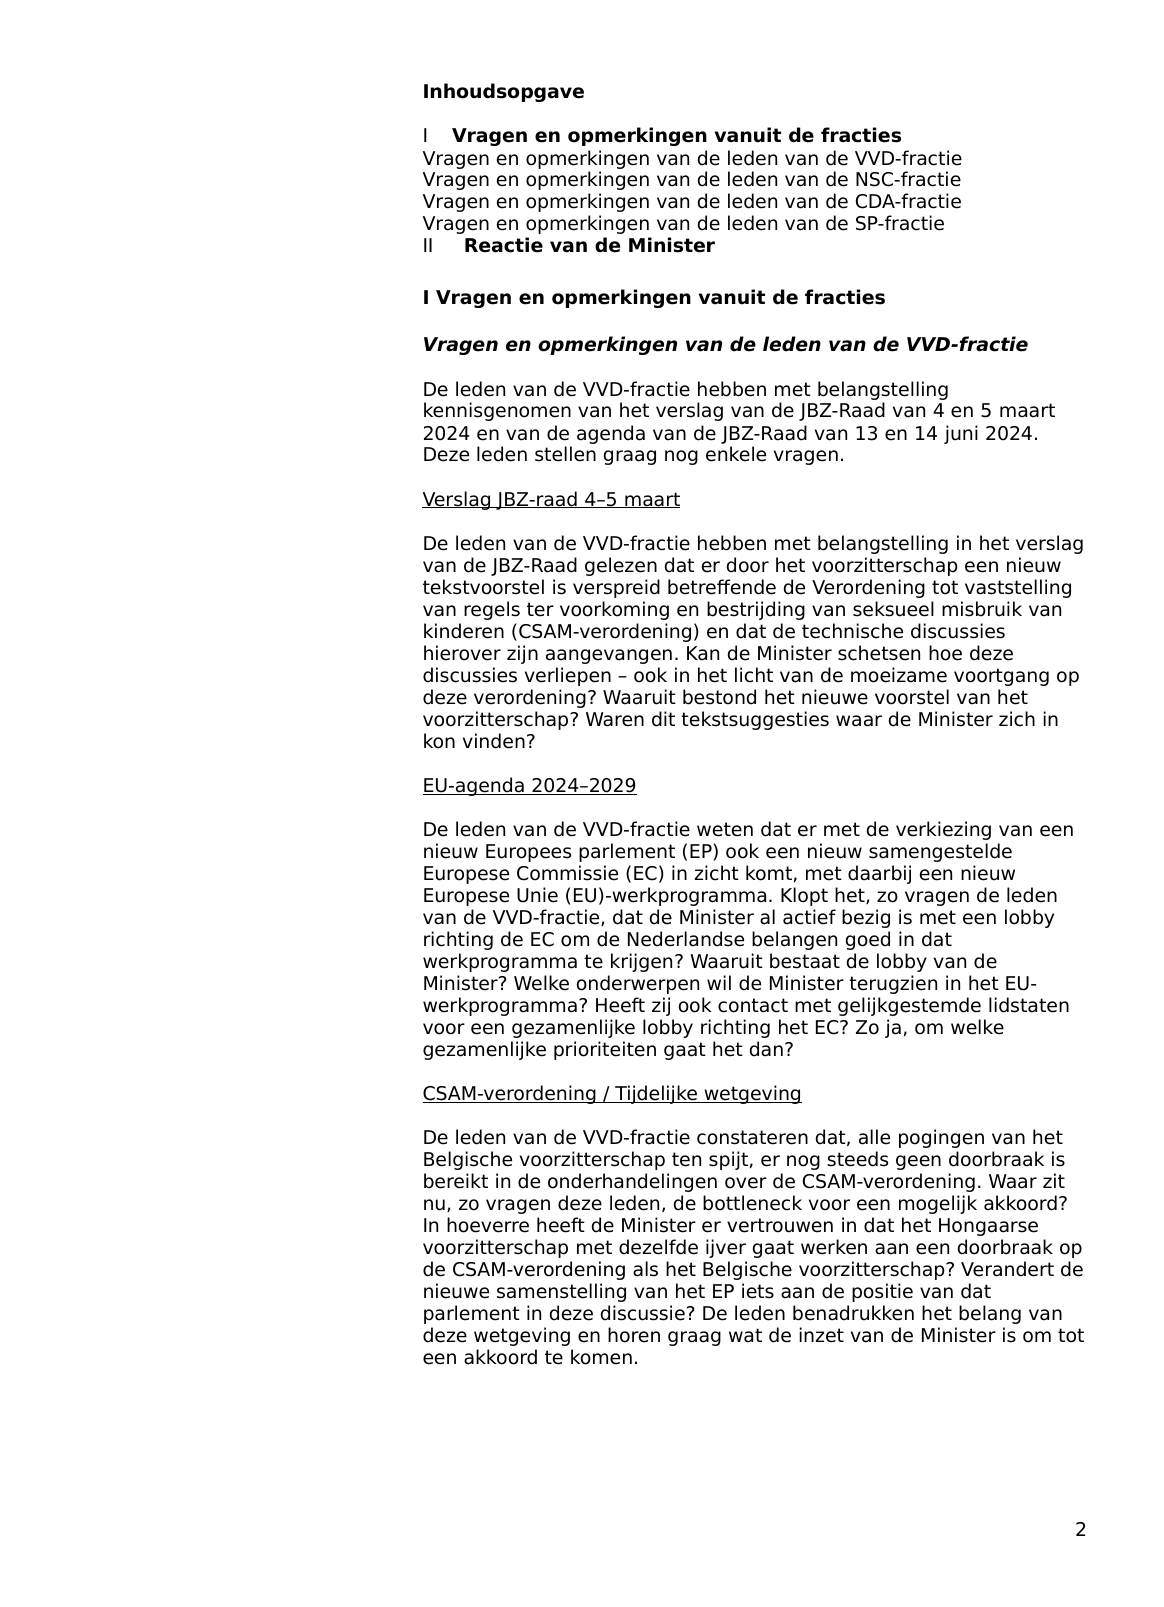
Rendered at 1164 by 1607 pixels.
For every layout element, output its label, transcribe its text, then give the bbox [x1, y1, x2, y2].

subtitle EU-agenda 2024–2029 [422, 775, 1087, 797]
text De leden van de VVD-fractie constateren dat, alle pogingen van het Belgische voorzitterschap ten spijt, er nog steeds geen doorbraak is bereikt in de onderhandelingen over de CSAM-verordening. Waar zit nu, zo vragen deze leden, de bottleneck voor een mogelijk akkoord? In hoeverre heeft de Minister er vertrouwen in dat het Hongaarse voorzitterschap met dezelfde ijver gaat werken aan een doorbraak op de CSAM-verordening als het Belgische voorzitterschap? Verandert de nieuwe samenstelling van het EP iets aan de positie van dat parlement in deze discussie? De leden benadrukken het belang van deze wetgeving en horen graag wat de inzet van de Minister is om tot een akkoord te komen. [422, 1127, 1087, 1369]
subtitle CSAM-verordening / Tijdelijke wetgeving [422, 1083, 1087, 1105]
subtitle Vragen en opmerkingen van de leden van de VVD-fractie [422, 334, 1087, 356]
text De leden van de VVD-fractie hebben met belangstelling in het verslag van de JBZ-Raad gelezen dat er door het voorzitterschap een nieuw tekstvoorstel is verspreid betreffende de Verordening tot vaststelling van regels ter voorkoming en bestrijding van seksueel misbruik van kinderen (CSAM-verordening) en dat de technische discussies hierover zijn aangevangen. Kan de Minister schetsen hoe deze discussies verliepen – ook in het licht van de moeizame voortgang op deze verordening? Waaruit bestond het nieuwe voorstel van het voorzitterschap? Waren dit tekstsuggesties waar de Minister zich in kon vinden? [422, 533, 1087, 752]
text Vragen en opmerkingen van de leden van de VVD-fractie [422, 147, 1087, 169]
text De leden van de VVD-fractie weten dat er met de verkiezing van een nieuw Europees parlement (EP) ook een nieuw samengestelde Europese Commissie (EC) in zicht komt, met daarbij een nieuw Europese Unie (EU)-werkprogramma. Klopt het, zo vragen de leden van de VVD-fractie, dat de Minister al actief bezig is met een lobby richting de EC om de Nederlandse belangen goed in dat werkprogramma te krijgen? Waaruit bestaat de lobby van de Minister? Welke onderwerpen wil de Minister terugzien in het EU-werkprogramma? Heeft zij ook contact met gelijkgestemde lidstaten voor een gezamenlijke lobby richting het EC? Zo ja, om welke gezamenlijke prioriteiten gaat het dan? [422, 819, 1087, 1061]
subtitle I Vragen en opmerkingen vanuit de fracties [422, 287, 1087, 309]
text I Vragen en opmerkingen vanuit de fracties [422, 125, 1087, 147]
text De leden van de VVD-fractie hebben met belangstelling kennisgenomen van het verslag van de JBZ-Raad van 4 en 5 maart 2024 en van de agenda van de JBZ-Raad van 13 en 14 juni 2024. Deze leden stellen graag nog enkele vragen. [422, 378, 1087, 466]
text Vragen en opmerkingen van de leden van de NSC-fractie [422, 169, 1087, 191]
text II Reactie van de Minister [422, 235, 1087, 257]
subtitle Inhoudsopgave [422, 81, 1087, 103]
text Vragen en opmerkingen van de leden van de CDA-fractie [422, 191, 1087, 213]
text Vragen en opmerkingen van de leden van de SP-fractie [422, 213, 1087, 235]
subtitle Verslag JBZ-raad 4–5 maart [422, 488, 1087, 511]
